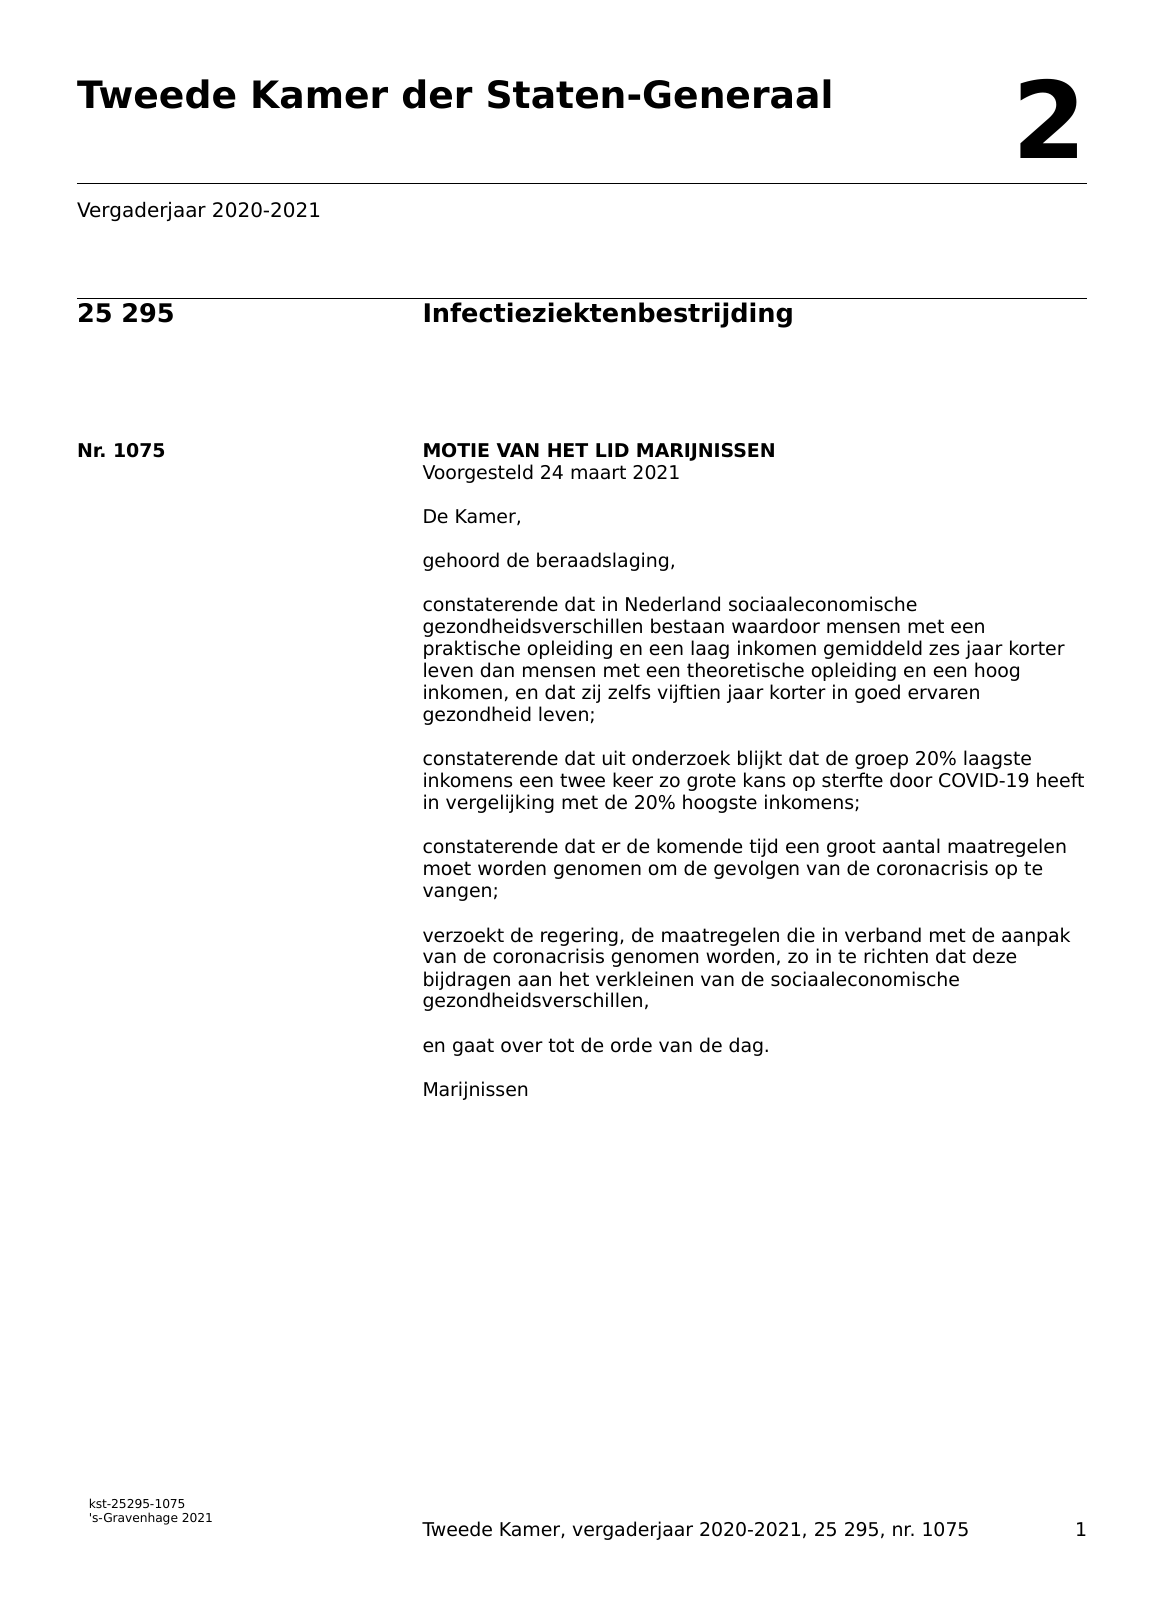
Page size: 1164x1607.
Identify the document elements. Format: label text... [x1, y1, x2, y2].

text constaterende dat er de komende tijd een groot aantal maatregelen moet worden genomen om de gevolgen van de coronacrisis op te vangen; [422, 836, 1087, 902]
text 's-Gravenhage 2021 [88, 1511, 323, 1525]
text gehoord de beraadslaging, [422, 550, 1087, 572]
text constaterende dat in Nederland sociaaleconomische gezondheidsverschillen bestaan waardoor mensen met een praktische opleiding en een laag inkomen gemiddeld zes jaar korter leven dan mensen met een theoretische opleiding en een hoog inkomen, en dat zij zelfs vijftien jaar korter in goed ervaren gezondheid leven; [422, 594, 1087, 726]
subtitle Nr. 1075 MOTIE VAN HET LID MARIJNISSEN [77, 440, 1087, 462]
text Voorgesteld 24 maart 2021 [422, 462, 1087, 484]
text en gaat over tot de orde van de dag. [422, 1034, 1087, 1057]
text Marijnissen [422, 1079, 1087, 1101]
text De Kamer, [422, 506, 1087, 528]
table_header 2 [886, 59, 1087, 183]
text verzoekt de regering, de maatregelen die in verband met de aanpak van de coronacrisis genomen worden, zo in te richten dat deze bijdragen aan het verkleinen van de sociaaleconomische gezondheidsverschillen, [422, 924, 1087, 1012]
table_cell Vergaderjaar 2020-2021 [77, 184, 1087, 298]
text constaterende dat uit onderzoek blijkt dat de groep 20% laagste inkomens een twee keer zo grote kans op sterfte door COVID-19 heeft in vergelijking met de 20% hoogste inkomens; [422, 748, 1087, 814]
text kst-25295-1075 [88, 1497, 323, 1511]
table_header Tweede Kamer der Staten-Generaal [77, 59, 886, 183]
subtitle 25 295 Infectieziektenbestrijding [77, 299, 1087, 329]
